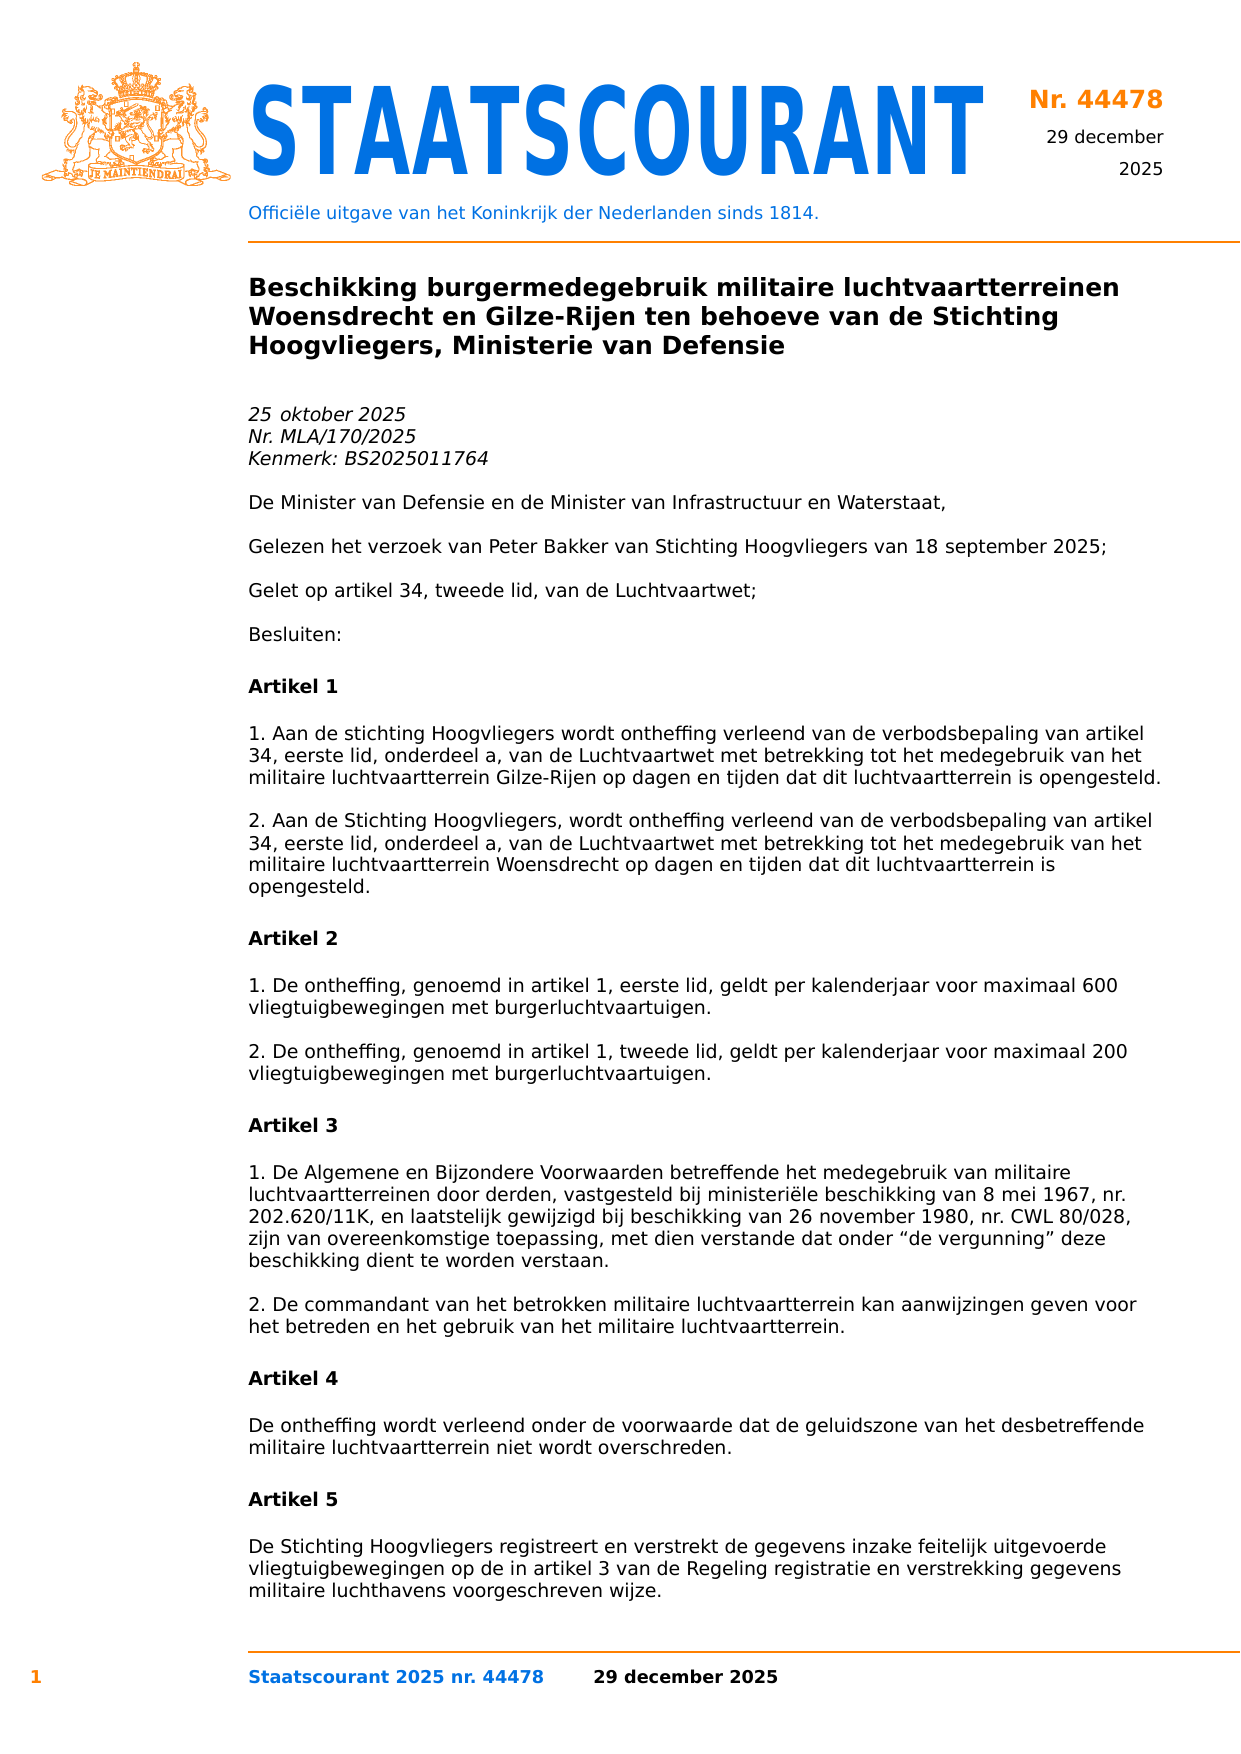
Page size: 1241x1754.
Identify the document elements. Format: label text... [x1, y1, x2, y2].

text 1. De ontheffing, genoemd in artikel 1, eerste lid, geldt per kalenderjaar voor maximaal 600 vliegtuigbewegingen met burgerluchtvaartuigen. [248, 975, 1163, 1019]
text 1. Aan de stichting Hoogvliegers wordt ontheffing verleend van de verbodsbepaling van artikel 34, eerste lid, onderdeel a, van de Luchtvaartwet met betrekking tot het medegebruik van het militaire luchtvaartterrein Gilze-Rijen op dagen en tijden dat dit luchtvaartterrein is opengesteld. [248, 723, 1163, 788]
table_cell Officiële uitgave van het Koninkrijk der Nederlanden sinds 1814. [248, 203, 1240, 241]
subtitle Artikel 3 [248, 1115, 1163, 1137]
text Kenmerk: BS2025011764 [248, 448, 1163, 470]
text 25 oktober 2025 [248, 404, 1163, 426]
subtitle Artikel 2 [248, 928, 1163, 950]
subtitle Artikel 1 [248, 676, 1163, 698]
text 2. Aan de Stichting Hoogvliegers, wordt ontheffing verleend van de verbodsbepaling van artikel 34, eerste lid, onderdeel a, van de Luchtvaartwet met betrekking tot het medegebruik van het militaire luchtvaartterrein Woensdrecht op dagen en tijden dat dit luchtvaartterrein is opengesteld. [248, 810, 1163, 898]
text De Minister van Defensie en de Minister van Infrastructuur en Waterstaat, [248, 492, 1163, 514]
text De Stichting Hoogvliegers registreert en verstrekt de gegevens inzake feitelijk uitgevoerde vliegtuigbewegingen op de in artikel 3 van de Regeling registratie en verstrekking gegevens militaire luchthavens voorgeschreven wijze. [248, 1536, 1163, 1602]
table_header [25, 62, 248, 241]
text De ontheffing wordt verleend onder de voorwaarde dat de geluidszone van het desbetreffende militaire luchtvaartterrein niet wordt overschreden. [248, 1415, 1163, 1459]
table_header Nr. 44478 [998, 62, 1240, 121]
picture [41, 62, 231, 186]
table_header STAATSCOURANT [248, 62, 998, 203]
text Gelet op artikel 34, tweede lid, van de Luchtvaartwet; [248, 580, 1163, 602]
table_cell 2025 [998, 153, 1240, 203]
text Gelezen het verzoek van Peter Bakker van Stichting Hoogvliegers van 18 september 2025; [248, 536, 1163, 558]
subtitle Artikel 4 [248, 1368, 1163, 1390]
text Nr. MLA/170/2025 [248, 426, 1163, 448]
text 1. De Algemene en Bijzondere Voorwaarden betreffende het medegebruik van militaire luchtvaartterreinen door derden, vastgesteld bij ministeriële beschikking van 8 mei 1967, nr. 202.620/11K, en laatstelijk gewijzigd bij beschikking van 26 november 1980, nr. CWL 80/028, zijn van overeenkomstige toepassing, met dien verstande dat onder “de vergunning” deze beschikking dient te worden verstaan. [248, 1162, 1163, 1272]
subtitle Beschikking burgermedegebruik militaire luchtvaartterreinen Woensdrecht en Gilze-Rijen ten behoeve van de Stichting Hoogvliegers, Ministerie van Defensie [248, 273, 1163, 361]
text 2. De commandant van het betrokken militaire luchtvaartterrein kan aanwijzingen geven voor het betreden en het gebruik van het militaire luchtvaartterrein. [248, 1294, 1163, 1338]
table_cell 29 december [998, 121, 1240, 153]
text 2. De ontheffing, genoemd in artikel 1, tweede lid, geldt per kalenderjaar voor maximaal 200 vliegtuigbewegingen met burgerluchtvaartuigen. [248, 1041, 1163, 1085]
subtitle Artikel 5 [248, 1489, 1163, 1511]
text Besluiten: [248, 624, 1163, 646]
